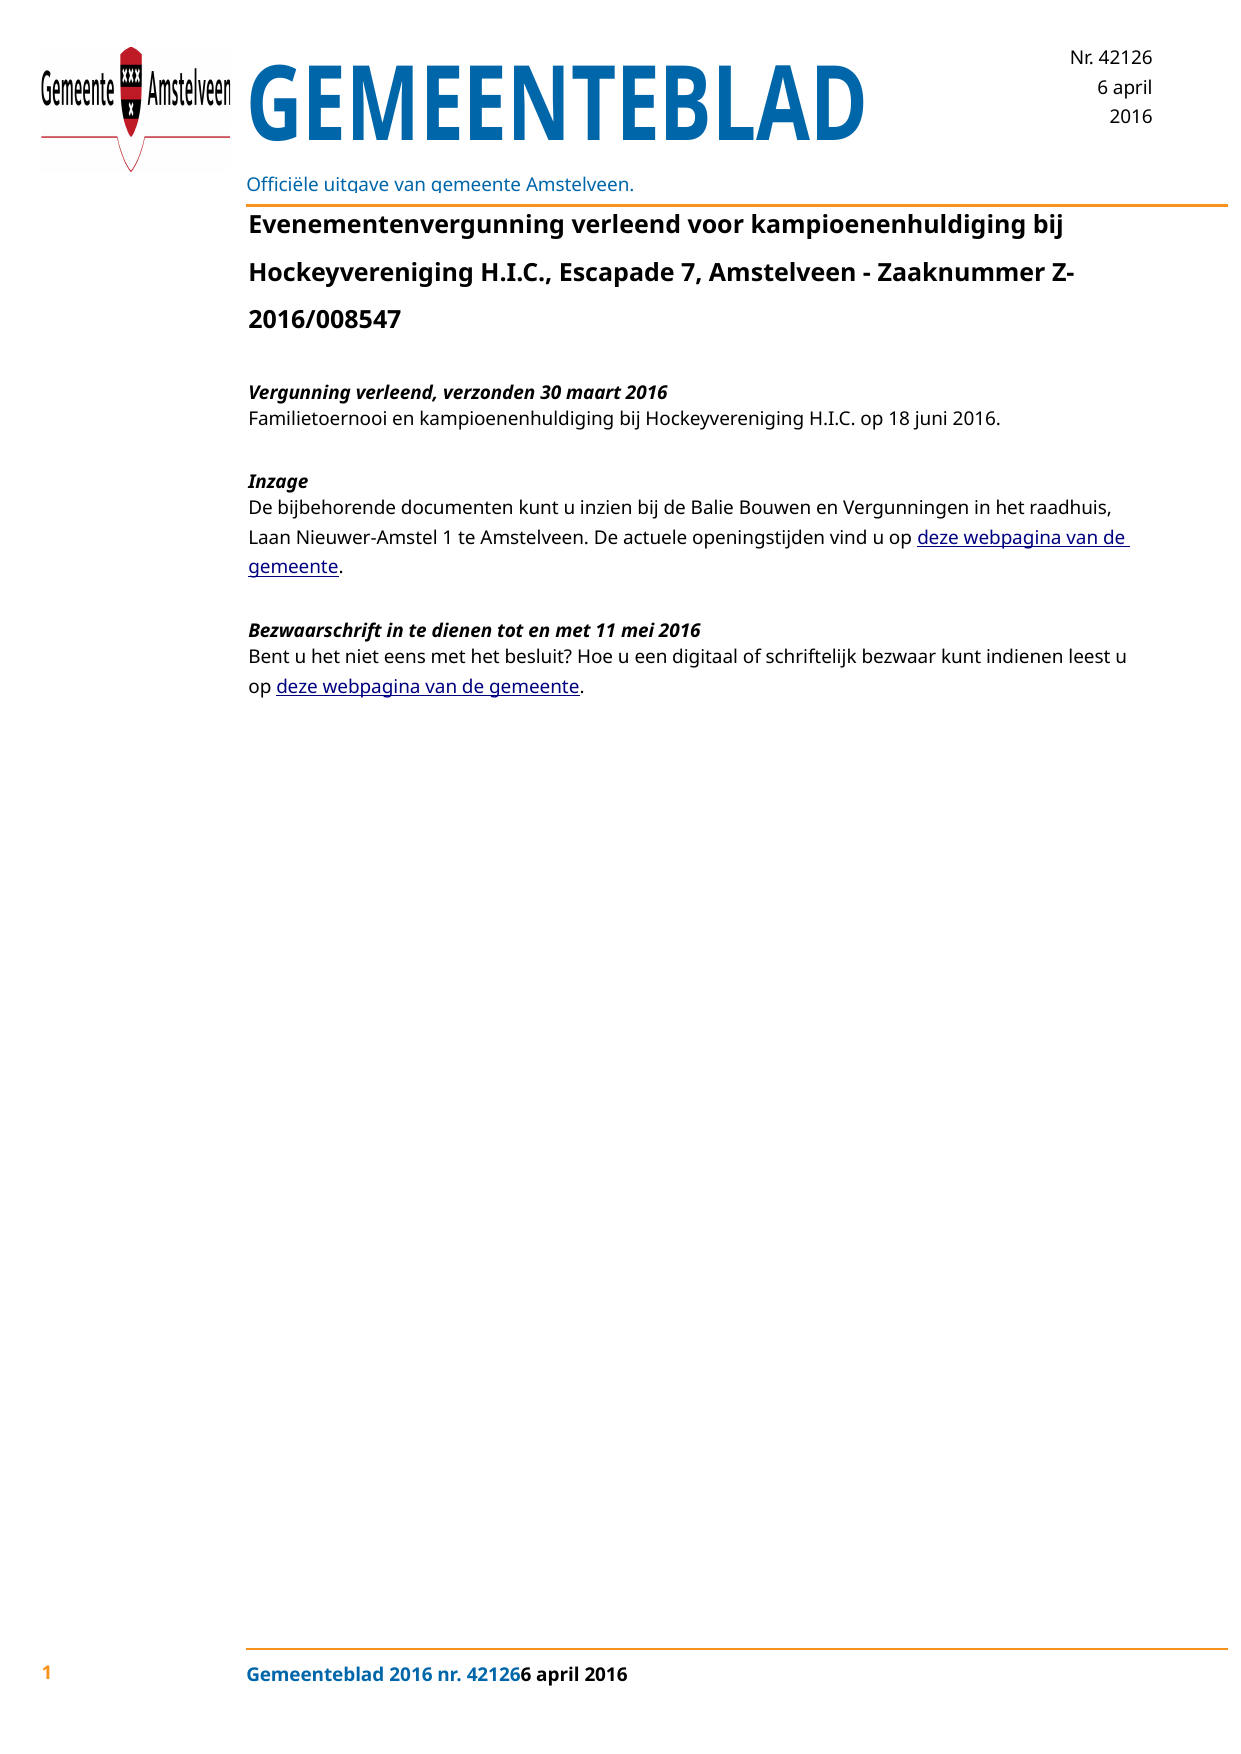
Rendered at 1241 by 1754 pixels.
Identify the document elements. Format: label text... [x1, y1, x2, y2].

text Familietoernooi en kampioenenhuldiging bij Hockeyvereniging H.I.C. op 18 juni 2016. [248, 405, 1152, 431]
text De bijbehorende documenten kunt u inzien bij de Balie Bouwen en Vergunningen in het raadhuis, Laan Nieuwer-Amstel 1 te Amstelveen. De actuele openingstijden vind u op deze webpagina van de gemeente. [248, 494, 1152, 579]
text Evenementenvergunning verleend voor kampioenenhuldiging bij Hockeyvereniging H.I.C., Escapade 7, Amstelveen - Zaaknummer Z-2016/008547 [248, 207, 1152, 336]
picture [41, 47, 231, 172]
text Inzage [248, 469, 1152, 494]
text Vergunning verleend, verzonden 30 maart 2016 [248, 379, 1152, 405]
text Bezwaarschrift in te dienen tot en met 11 mei 2016 [248, 618, 1152, 643]
text Bent u het niet eens met het besluit? Hoe u een digitaal of schriftelijk bezwaar kunt indienen leest u op deze webpagina van de gemeente. [248, 643, 1152, 699]
